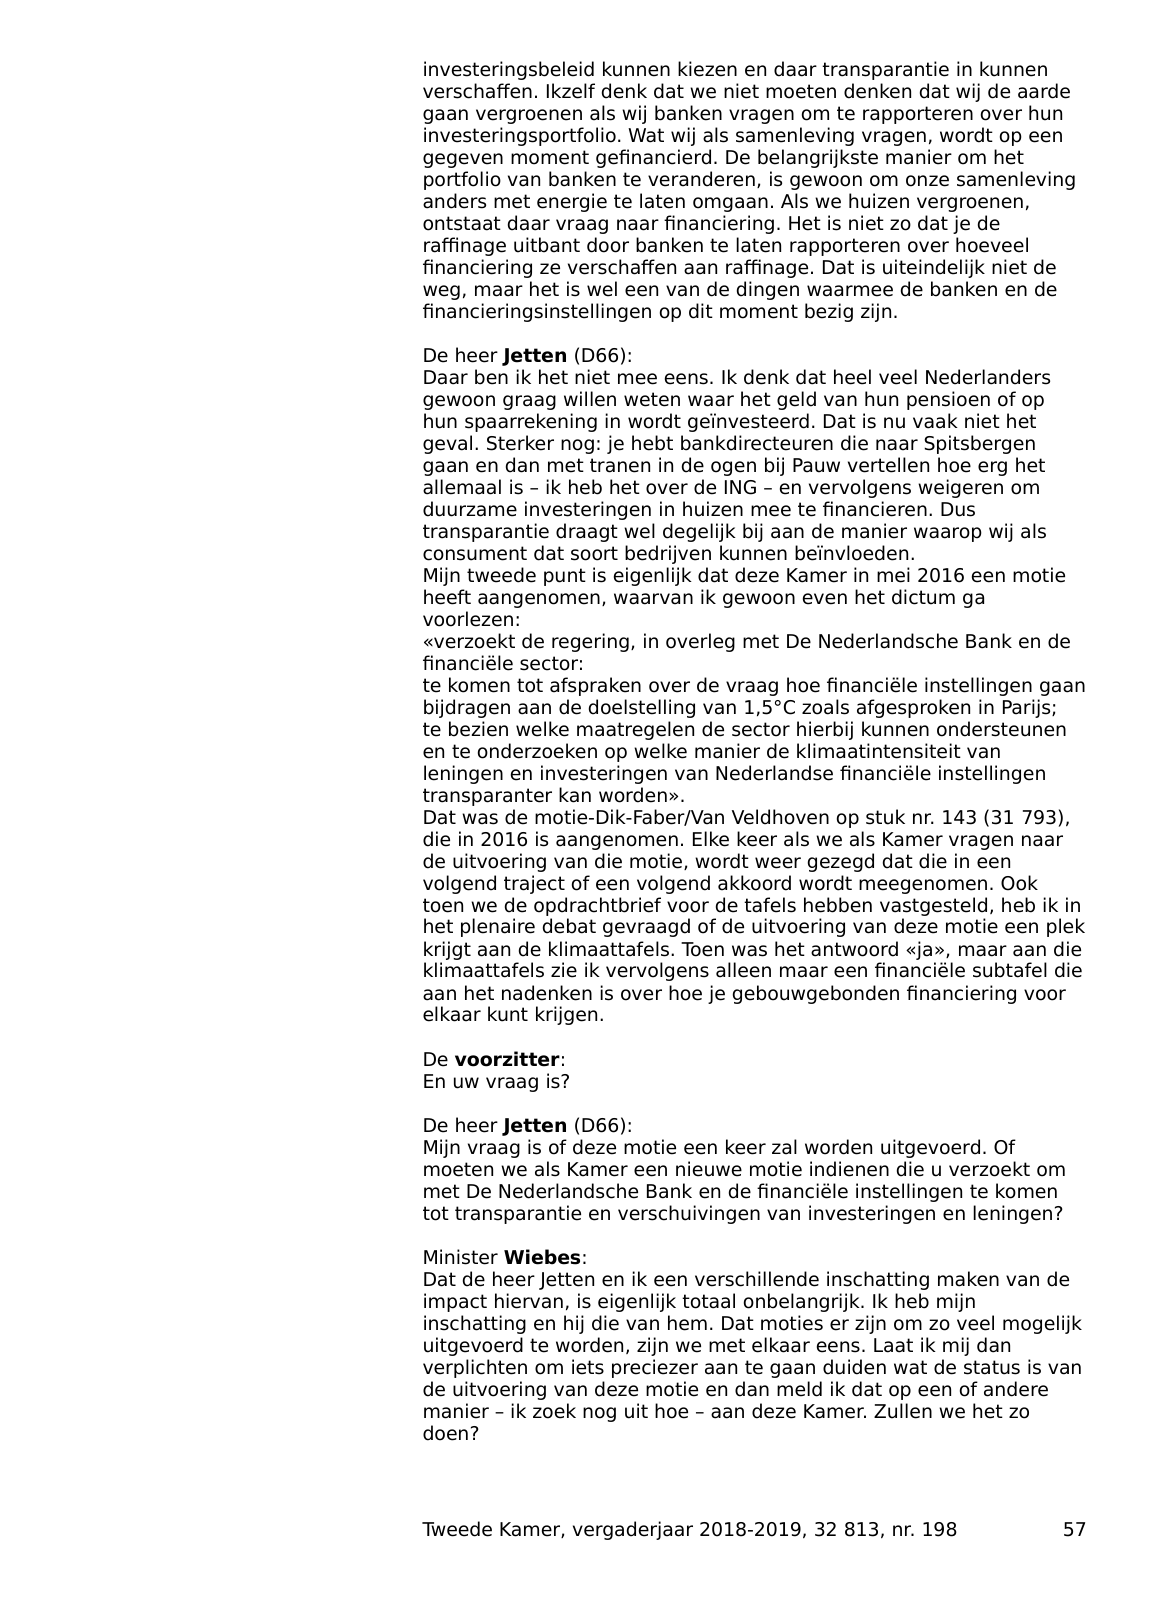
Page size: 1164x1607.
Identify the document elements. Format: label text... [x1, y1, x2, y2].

text «verzoekt de regering, in overleg met De Nederlandsche Bank en de financiële sector: [422, 631, 1087, 675]
text Minister Wiebes: [422, 1247, 1087, 1269]
text te komen tot afspraken over de vraag hoe financiële instellingen gaan bijdragen aan de doelstelling van 1,5°C zoals afgesproken in Parijs; [422, 675, 1087, 719]
text investeringsbeleid kunnen kiezen en daar transparantie in kunnen verschaffen. Ikzelf denk dat we niet moeten denken dat wij de aarde gaan vergroenen als wij banken vragen om te rapporteren over hun investeringsportfolio. Wat wij als samenleving vragen, wordt op een gegeven moment gefinancierd. De belangrijkste manier om het portfolio van banken te veranderen, is gewoon om onze samenleving anders met energie te laten omgaan. Als we huizen vergroenen, ontstaat daar vraag naar financiering. Het is niet zo dat je de raffinage uitbant door banken te laten rapporteren over hoeveel financiering ze verschaffen aan raffinage. Dat is uiteindelijk niet de weg, maar het is wel een van de dingen waarmee de banken en de financieringsinstellingen op dit moment bezig zijn. [422, 59, 1087, 323]
text Mijn vraag is of deze motie een keer zal worden uitgevoerd. Of moeten we als Kamer een nieuwe motie indienen die u verzoekt om met De Nederlandsche Bank en de financiële instellingen te komen tot transparantie en verschuivingen van investeringen en leningen? [422, 1137, 1087, 1224]
text De voorzitter: [422, 1048, 1087, 1071]
text Mijn tweede punt is eigenlijk dat deze Kamer in mei 2016 een motie heeft aangenomen, waarvan ik gewoon even het dictum ga voorlezen: [422, 565, 1087, 631]
text De heer Jetten (D66): [422, 345, 1087, 367]
text Dat de heer Jetten en ik een verschillende inschatting maken van de impact hiervan, is eigenlijk totaal onbelangrijk. Ik heb mijn inschatting en hij die van hem. Dat moties er zijn om zo veel mogelijk uitgevoerd te worden, zijn we met elkaar eens. Laat ik mij dan verplichten om iets preciezer aan te gaan duiden wat de status is van de uitvoering van deze motie en dan meld ik dat op een of andere manier – ik zoek nog uit hoe – aan deze Kamer. Zullen we het zo doen? [422, 1269, 1087, 1444]
text En uw vraag is? [422, 1071, 1087, 1092]
text Daar ben ik het niet mee eens. Ik denk dat heel veel Nederlanders gewoon graag willen weten waar het geld van hun pensioen of op hun spaarrekening in wordt geïnvesteerd. Dat is nu vaak niet het geval. Sterker nog: je hebt bankdirecteuren die naar Spitsbergen gaan en dan met tranen in de ogen bij Pauw vertellen hoe erg het allemaal is – ik heb het over de ING – en vervolgens weigeren om duurzame investeringen in huizen mee te financieren. Dus transparantie draagt wel degelijk bij aan de manier waarop wij als consument dat soort bedrijven kunnen beïnvloeden. [422, 367, 1087, 565]
text te bezien welke maatregelen de sector hierbij kunnen ondersteunen en te onderzoeken op welke manier de klimaatintensiteit van leningen en investeringen van Nederlandse financiële instellingen transparanter kan worden». [422, 719, 1087, 807]
text Dat was de motie-Dik-Faber/Van Veldhoven op stuk nr. 143 (31 793), die in 2016 is aangenomen. Elke keer als we als Kamer vragen naar de uitvoering van die motie, wordt weer gezegd dat die in een volgend traject of een volgend akkoord wordt meegenomen. Ook toen we de opdrachtbrief voor de tafels hebben vastgesteld, heb ik in het plenaire debat gevraagd of de uitvoering van deze motie een plek krijgt aan de klimaattafels. Toen was het antwoord «ja», maar aan die klimaattafels zie ik vervolgens alleen maar een financiële subtafel die aan het nadenken is over hoe je gebouwgebonden financiering voor elkaar kunt krijgen. [422, 807, 1087, 1026]
text De heer Jetten (D66): [422, 1115, 1087, 1137]
